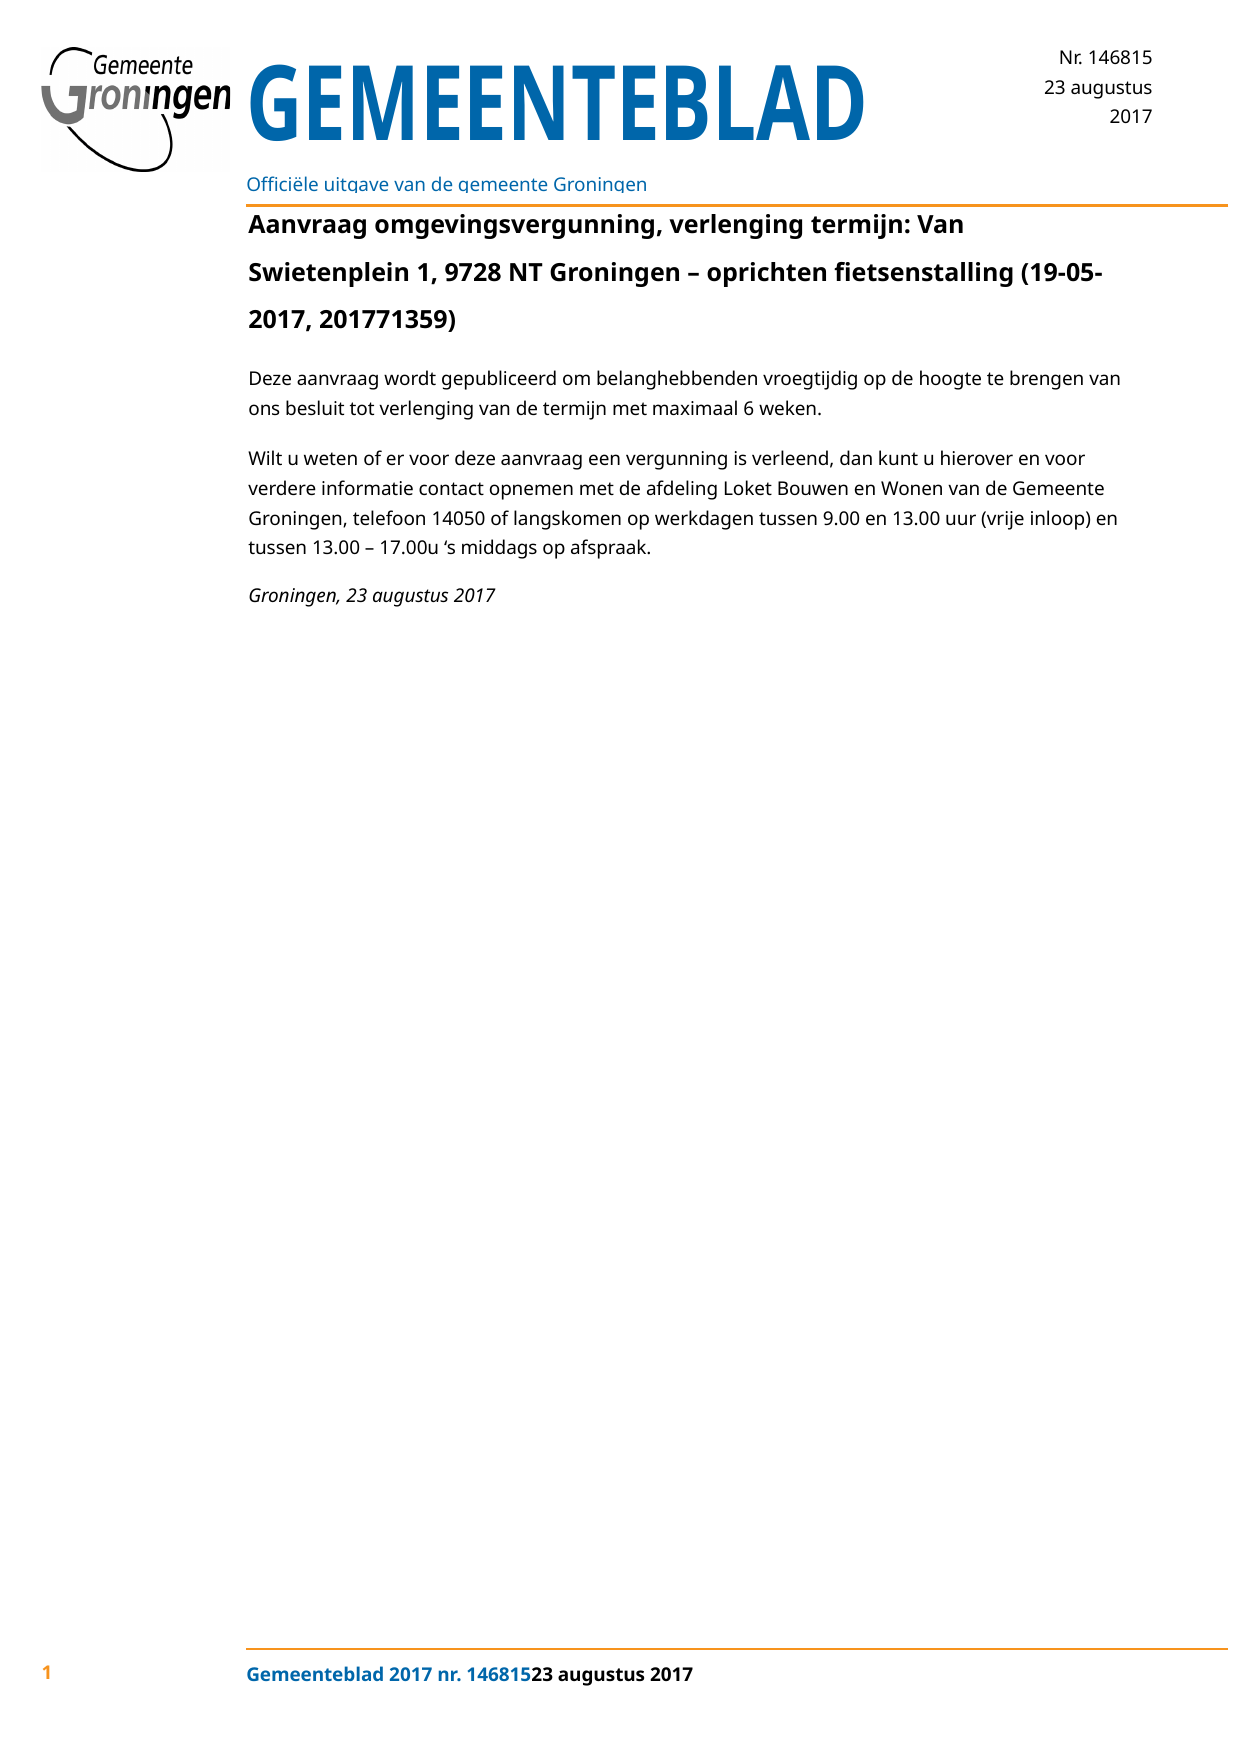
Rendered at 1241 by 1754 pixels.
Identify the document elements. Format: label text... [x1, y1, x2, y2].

text Deze aanvraag wordt gepubliceerd om belanghebbenden vroegtijdig op de hoogte te brengen van ons besluit tot verlenging van de termijn met maximaal 6 weken. [248, 366, 1152, 421]
text Aanvraag omgevingsvergunning, verlenging termijn: Van Swietenplein 1, 9728 NT Groningen – oprichten fietsenstalling (19-05-2017, 201771359) [248, 207, 1152, 336]
picture [41, 47, 231, 172]
text Wilt u weten of er voor deze aanvraag een vergunning is verleend, dan kunt u hierover en voor verdere informatie contact opnemen met de afdeling Loket Bouwen en Wonen van de Gemeente Groningen, telefoon 14050 of langskomen op werkdagen tussen 9.00 en 13.00 uur (vrije inloop) en tussen 13.00 – 17.00u ‘s middags op afspraak. [248, 446, 1152, 560]
text Groningen, 23 augustus 2017 [248, 582, 1152, 608]
